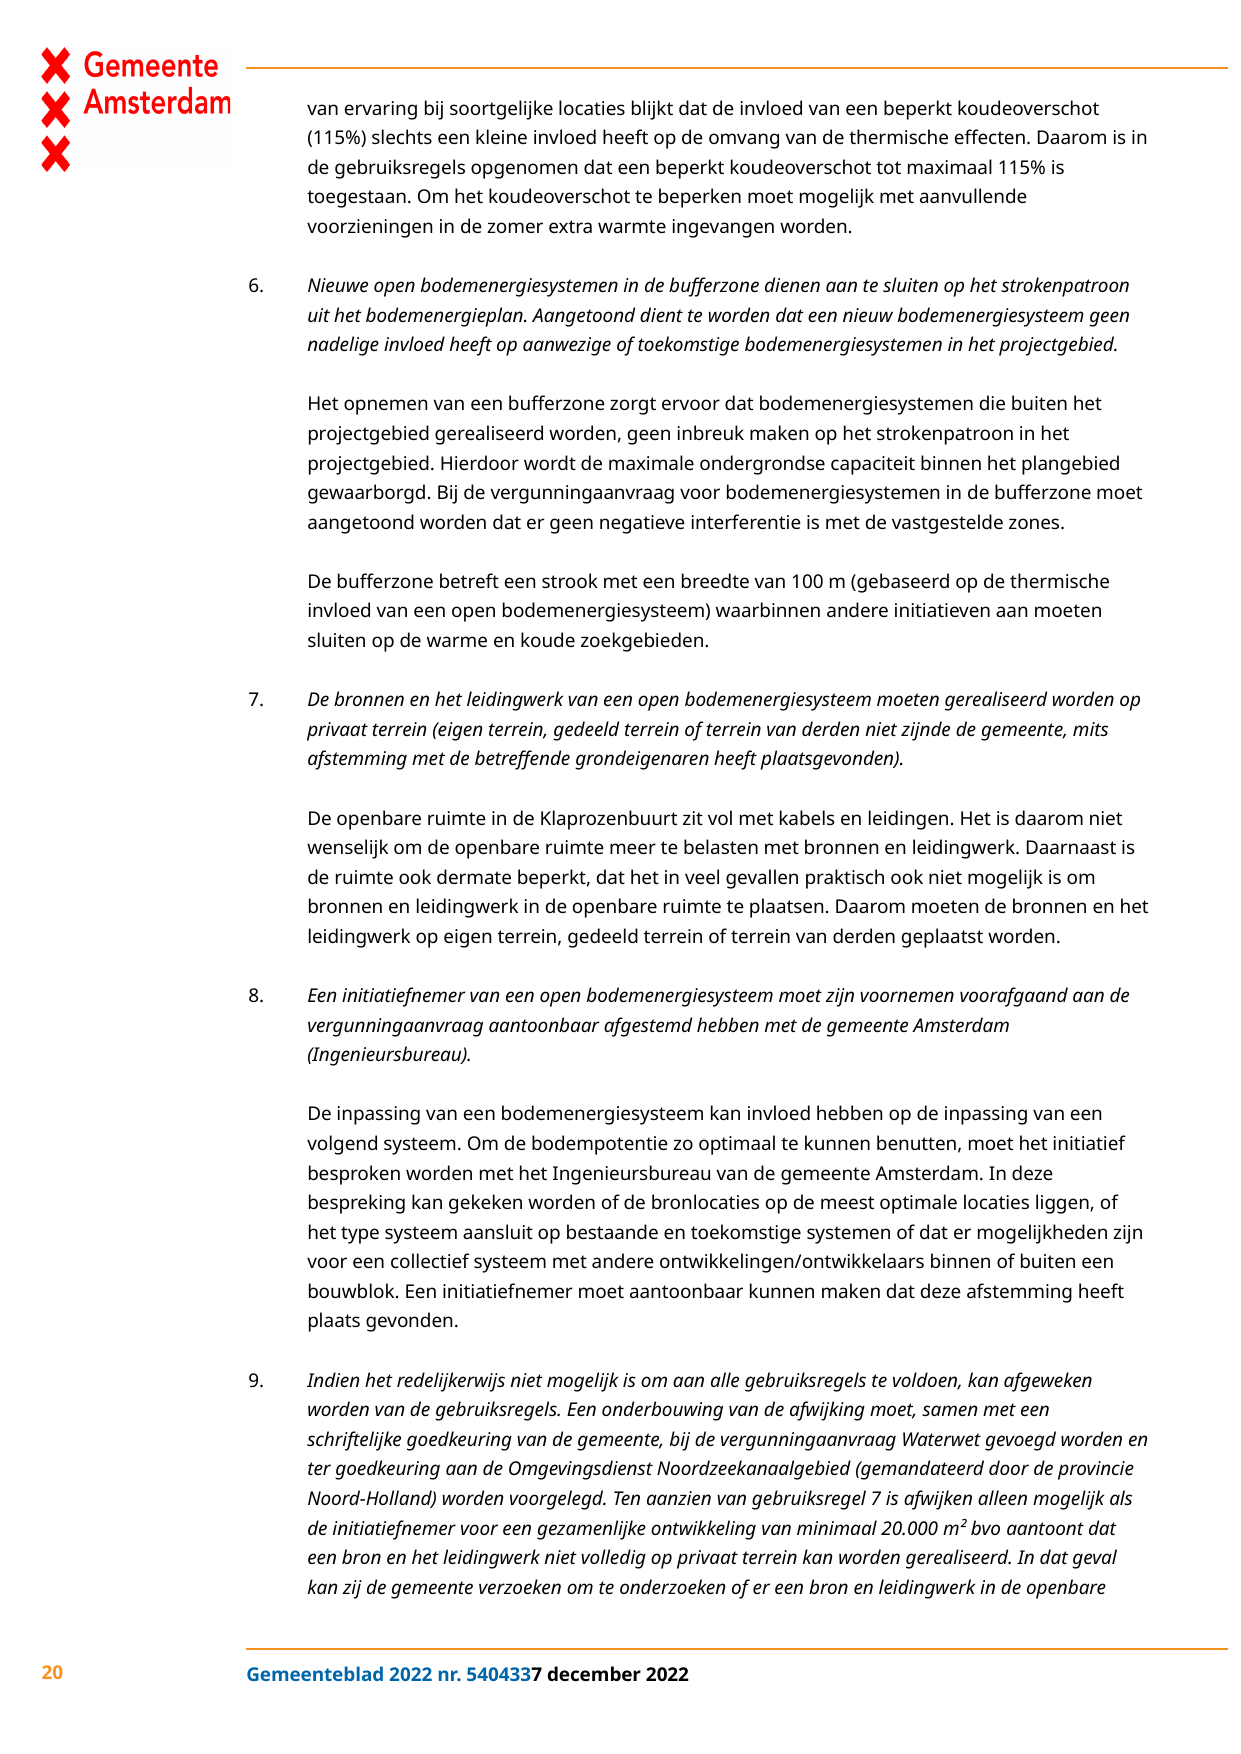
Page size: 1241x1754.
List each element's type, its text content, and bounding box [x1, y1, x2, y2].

list Indien het redelijkerwijs niet mogelijk is om aan alle gebruiksregels te voldoen, kan afgeweken worden van de gebruiksregels. Een onderbouwing van de afwijking moet, samen met een schriftelijke goedkeuring van de gemeente, bij de vergunningaanvraag Waterwet gevoegd worden en ter goedkeuring aan de Omgevingsdienst Noordzeekanaalgebied (gemandateerd door de provincie Noord-Holland) worden voorgelegd. Ten aanzien van gebruiksregel 7 is afwijken alleen mogelijk als de initiatiefnemer voor een gezamenlijke ontwikkeling van minimaal 20.000 m² bvo aantoont dat een bron en het leidingwerk niet volledig op privaat terrein kan worden gerealiseerd. In dat geval kan zij de gemeente verzoeken om te onderzoeken of er een bron en leidingwerk in de openbare [248, 1367, 1152, 1600]
list Het opnemen van een bufferzone zorgt ervoor dat bodemenergiesystemen die buiten het projectgebied gerealiseerd worden, geen inbreuk maken op het strokenpatroon in het projectgebied. Hierdoor wordt de maximale ondergrondse capaciteit binnen het plangebied gewaarborgd. Bij de vergunningaanvraag voor bodemenergiesystemen in de bufferzone moet aangetoond worden dat er geen negatieve interferentie is met de vastgestelde zones. [248, 391, 1152, 535]
picture [41, 47, 231, 172]
list De bronnen en het leidingwerk van een open bodemenergiesysteem moeten gerealiseerd worden op privaat terrein (eigen terrein, gedeeld terrein of terrein van derden niet zijnde de gemeente, mits afstemming met de betreffende grondeigenaren heeft plaatsgevonden). [248, 686, 1152, 771]
list Nieuwe open bodemenergiesystemen in de bufferzone dienen aan te sluiten op het strokenpatroon uit het bodemenergieplan. Aangetoond dient te worden dat een nieuw bodemenergiesysteem geen nadelige invloed heeft op aanwezige of toekomstige bodemenergiesystemen in het projectgebied. [248, 272, 1152, 357]
list De inpassing van een bodemenergiesysteem kan invloed hebben op de inpassing van een volgend systeem. Om de bodempotentie zo optimaal te kunnen benutten, moet het initiatief besproken worden met het Ingenieursbureau van de gemeente Amsterdam. In deze bespreking kan gekeken worden of de bronlocaties op de meest optimale locaties liggen, of het type systeem aansluit op bestaande en toekomstige systemen of dat er mogelijkheden zijn voor een collectief systeem met andere ontwikkelingen/ontwikkelaars binnen of buiten een bouwblok. Een initiatiefnemer moet aantoonbaar kunnen maken dat deze afstemming heeft plaats gevonden. [248, 1101, 1152, 1333]
list Een initiatiefnemer van een open bodemenergiesysteem moet zijn voornemen voorafgaand aan de vergunningaanvraag aantoonbaar afgestemd hebben met de gemeente Amsterdam (Ingenieursbureau). [248, 982, 1152, 1067]
list van ervaring bij soortgelijke locaties blijkt dat de invloed van een beperkt koudeoverschot (115%) slechts een kleine invloed heeft op de omvang van de thermische effecten. Daarom is in de gebruiksregels opgenomen dat een beperkt koudeoverschot tot maximaal 115% is toegestaan. Om het koudeoverschot te beperken moet mogelijk met aanvullende voorzieningen in de zomer extra warmte ingevangen worden. [248, 95, 1152, 239]
list De openbare ruimte in de Klaprozenbuurt zit vol met kabels en leidingen. Het is daarom niet wenselijk om de openbare ruimte meer te belasten met bronnen en leidingwerk. Daarnaast is de ruimte ook dermate beperkt, dat het in veel gevallen praktisch ook niet mogelijk is om bronnen en leidingwerk in de openbare ruimte te plaatsen. Daarom moeten de bronnen en het leidingwerk op eigen terrein, gedeeld terrein of terrein van derden geplaatst worden. [248, 805, 1152, 949]
list De bufferzone betreft een strook met een breedte van 100 m (gebaseerd op de thermische invloed van een open bodemenergiesysteem) waarbinnen andere initiatieven aan moeten sluiten op de warme en koude zoekgebieden. [248, 568, 1152, 653]
